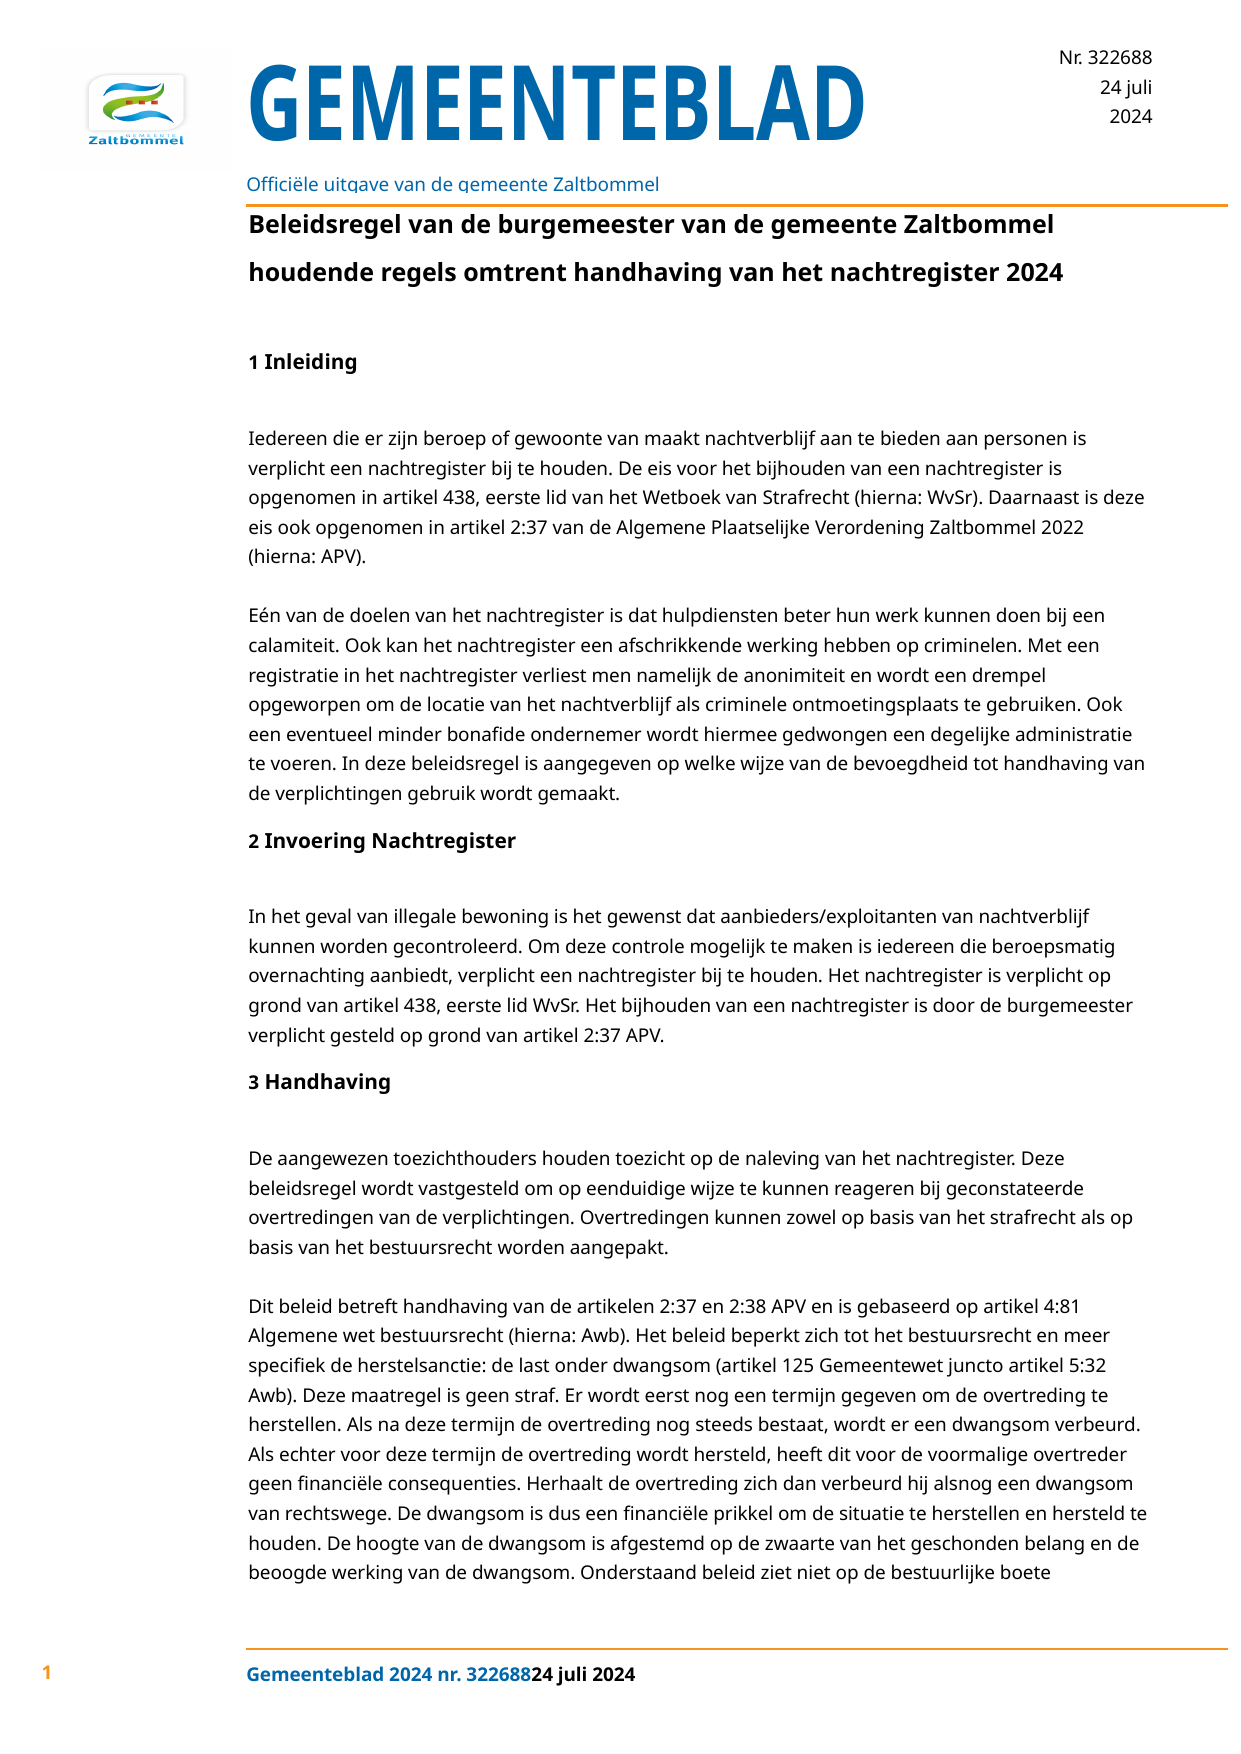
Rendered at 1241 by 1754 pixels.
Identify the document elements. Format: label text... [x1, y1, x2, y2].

text 1 Inleiding [248, 347, 1152, 376]
text Iedereen die er zijn beroep of gewoonte van maakt nachtverblijf aan te bieden aan personen is verplicht een nachtregister bij te houden. De eis voor het bijhouden van een nachtregister is opgenomen in artikel 438, eerste lid van het Wetboek van Strafrecht (hierna: WvSr). Daarnaast is deze eis ook opgenomen in artikel 2:37 van de Algemene Plaatselijke Verordening Zaltbommel 2022 (hierna: APV). [248, 425, 1152, 569]
text Beleidsregel van de burgemeester van de gemeente Zaltbommel houdende regels omtrent handhaving van het nachtregister 2024 [248, 207, 1152, 288]
text 2 Invoering Nachtregister [248, 826, 1152, 854]
text Eén van de doelen van het nachtregister is dat hulpdiensten beter hun werk kunnen doen bij een calamiteit. Ook kan het nachtregister een afschrikkende werking hebben op criminelen. Met een registratie in het nachtregister verliest men namelijk de anonimiteit en wordt een drempel opgeworpen om de locatie van het nachtverblijf als criminele ontmoetingsplaats te gebruiken. Ook een eventueel minder bonafide ondernemer wordt hiermee gedwongen een degelijke administratie te voeren. In deze beleidsregel is aangegeven op welke wijze van de bevoegdheid tot handhaving van de verplichtingen gebruik wordt gemaakt. [248, 603, 1152, 806]
text Dit beleid betreft handhaving van de artikelen 2:37 en 2:38 APV en is gebaseerd op artikel 4:81 Algemene wet bestuursrecht (hierna: Awb). Het beleid beperkt zich tot het bestuursrecht en meer specifiek de herstelsanctie: de last onder dwangsom (artikel 125 Gemeentewet juncto artikel 5:32 Awb). Deze maatregel is geen straf. Er wordt eerst nog een termijn gegeven om de overtreding te herstellen. Als na deze termijn de overtreding nog steeds bestaat, wordt er een dwangsom verbeurd. Als echter voor deze termijn de overtreding wordt hersteld, heeft dit voor de voormalige overtreder geen financiële consequenties. Herhaalt de overtreding zich dan verbeurd hij alsnog een dwangsom van rechtswege. De dwangsom is dus een financiële prikkel om de situatie te herstellen en hersteld te houden. De hoogte van de dwangsom is afgestemd op de zwaarte van het geschonden belang en de beoogde werking van de dwangsom. Onderstaand beleid ziet niet op de bestuurlijke boete [248, 1293, 1152, 1585]
picture [41, 47, 231, 172]
text 3 Handhaving [248, 1067, 1152, 1096]
text De aangewezen toezichthouders houden toezicht op de naleving van het nachtregister. Deze beleidsregel wordt vastgesteld om op eenduidige wijze te kunnen reageren bij geconstateerde overtredingen van de verplichtingen. Overtredingen kunnen zowel op basis van het strafrecht als op basis van het bestuursrecht worden aangepakt. [248, 1145, 1152, 1260]
text In het geval van illegale bewoning is het gewenst dat aanbieders/exploitanten van nachtverblijf kunnen worden gecontroleerd. Om deze controle mogelijk te maken is iedereen die beroepsmatig overnachting aanbiedt, verplicht een nachtregister bij te houden. Het nachtregister is verplicht op grond van artikel 438, eerste lid WvSr. Het bijhouden van een nachtregister is door de burgemeester verplicht gesteld op grond van artikel 2:37 APV. [248, 903, 1152, 1048]
